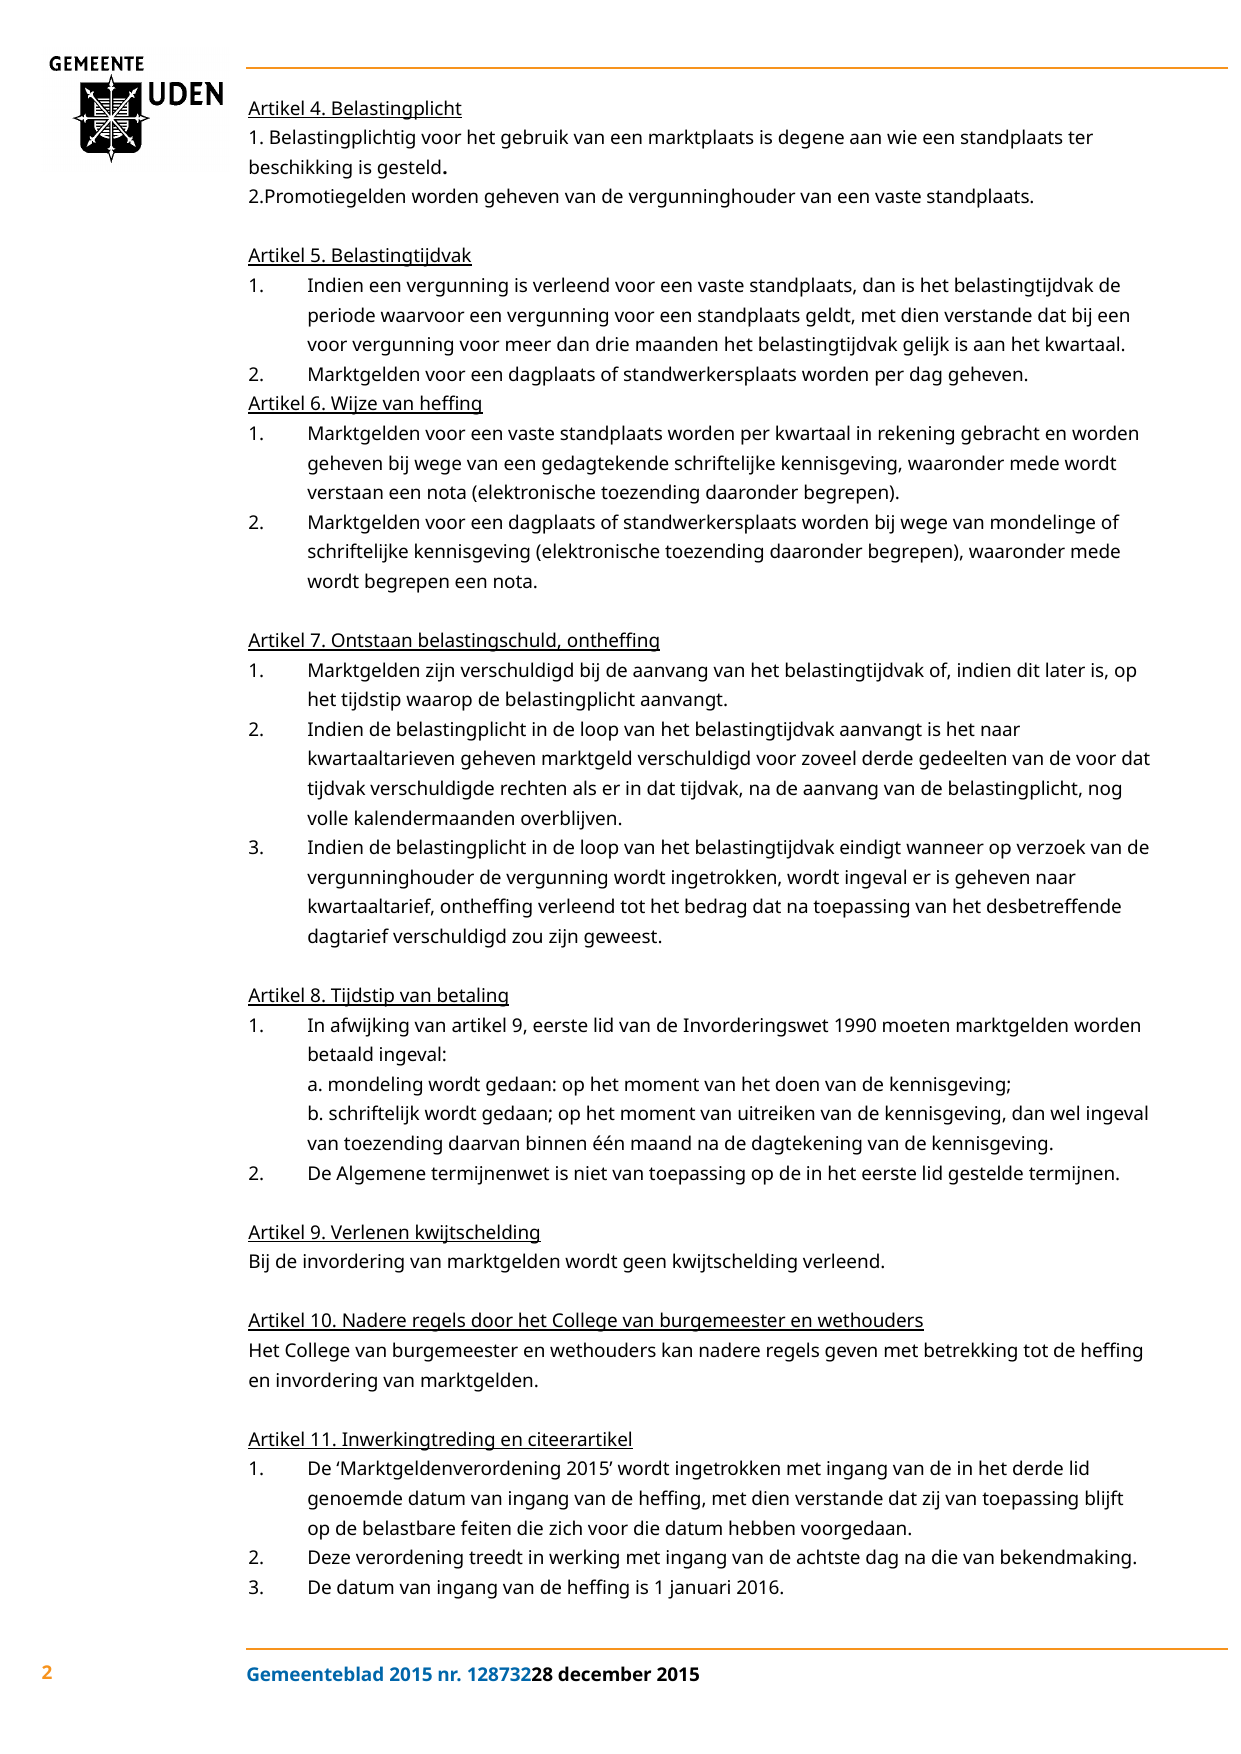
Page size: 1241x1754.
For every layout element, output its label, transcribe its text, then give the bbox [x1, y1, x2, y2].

text Artikel 7. Ontstaan belastingschuld, ontheffing [248, 627, 1152, 653]
list De ‘Marktgeldenverordening 2015’ wordt ingetrokken met ingang van de in het derde lid genoemde datum van ingang van de heffing, met dien verstande dat zij van toepassing blijft op de belastbare feiten die zich voor die datum hebben voorgedaan. [248, 1456, 1152, 1541]
list Indien de belastingplicht in de loop van het belastingtijdvak aanvangt is het naar kwartaaltarieven geheven marktgeld verschuldigd voor zoveel derde gedeelten van de voor dat tijdvak verschuldigde rechten als er in dat tijdvak, na de aanvang van de belastingplicht, nog volle kalendermaanden overblijven. [248, 716, 1152, 831]
list De Algemene termijnenwet is niet van toepassing op de in het eerste lid gestelde termijnen. [248, 1160, 1152, 1186]
list Marktgelden voor een dagplaats of standwerkersplaats worden per dag geheven. [248, 361, 1152, 387]
text Het College van burgemeester en wethouders kan nadere regels geven met betrekking tot de heffing en invordering van marktgelden. [248, 1337, 1152, 1393]
text Bij de invordering van marktgelden wordt geen kwijtschelding verleend. [248, 1248, 1152, 1274]
list In afwijking van artikel 9, eerste lid van de Invorderingswet 1990 moeten marktgelden worden betaald ingeval: [248, 1012, 1152, 1067]
list Marktgelden voor een dagplaats of standwerkersplaats worden bij wege van mondelinge of schriftelijke kennisgeving (elektronische toezending daaronder begrepen), waaronder mede wordt begrepen een nota. [248, 509, 1152, 594]
text 2.Promotiegelden worden geheven van de vergunninghouder van een vaste standplaats. [248, 183, 1152, 209]
text Artikel 9. Verlenen kwijtschelding [248, 1219, 1152, 1245]
text Artikel 5. Belastingtijdvak [248, 243, 1152, 268]
text Artikel 8. Tijdstip van betaling [248, 982, 1152, 1008]
list b. schriftelijk wordt gedaan; op het moment van uitreiken van de kennisgeving, dan wel ingeval van toezending daarvan binnen één maand na de dagtekening van de kennisgeving. [248, 1101, 1152, 1156]
text 1. Belastingplichtig voor het gebruik van een marktplaats is degene aan wie een standplaats ter beschikking is gesteld. [248, 124, 1152, 180]
list Marktgelden zijn verschuldigd bij de aanvang van het belastingtijdvak of, indien dit later is, op het tijdstip waarop de belastingplicht aanvangt. [248, 657, 1152, 712]
text Artikel 4. Belastingplicht [248, 95, 1152, 121]
list De datum van ingang van de heffing is 1 januari 2016. [248, 1574, 1152, 1600]
text Artikel 6. Wijze van heffing [248, 391, 1152, 416]
list a. mondeling wordt gedaan: op het moment van het doen van de kennisgeving; [248, 1071, 1152, 1097]
list Indien een vergunning is verleend voor een vaste standplaats, dan is het belastingtijdvak de periode waarvoor een vergunning voor een standplaats geldt, met dien verstande dat bij een voor vergunning voor meer dan drie maanden het belastingtijdvak gelijk is aan het kwartaal. [248, 272, 1152, 357]
text Artikel 10. Nadere regels door het College van burgemeester en wethouders [248, 1308, 1152, 1333]
text Artikel 11. Inwerkingtreding en citeerartikel [248, 1426, 1152, 1452]
list Marktgelden voor een vaste standplaats worden per kwartaal in rekening gebracht en worden geheven bij wege van een gedagtekende schriftelijke kennisgeving, waaronder mede wordt verstaan een nota (elektronische toezending daaronder begrepen). [248, 420, 1152, 505]
list Deze verordening treedt in werking met ingang van de achtste dag na die van bekendmaking. [248, 1544, 1152, 1570]
list Indien de belastingplicht in de loop van het belastingtijdvak eindigt wanneer op verzoek van de vergunninghouder de vergunning wordt ingetrokken, wordt ingeval er is geheven naar kwartaaltarief, ontheffing verleend tot het bedrag dat na toepassing van het desbetreffende dagtarief verschuldigd zou zijn geweest. [248, 834, 1152, 949]
picture [41, 47, 231, 172]
